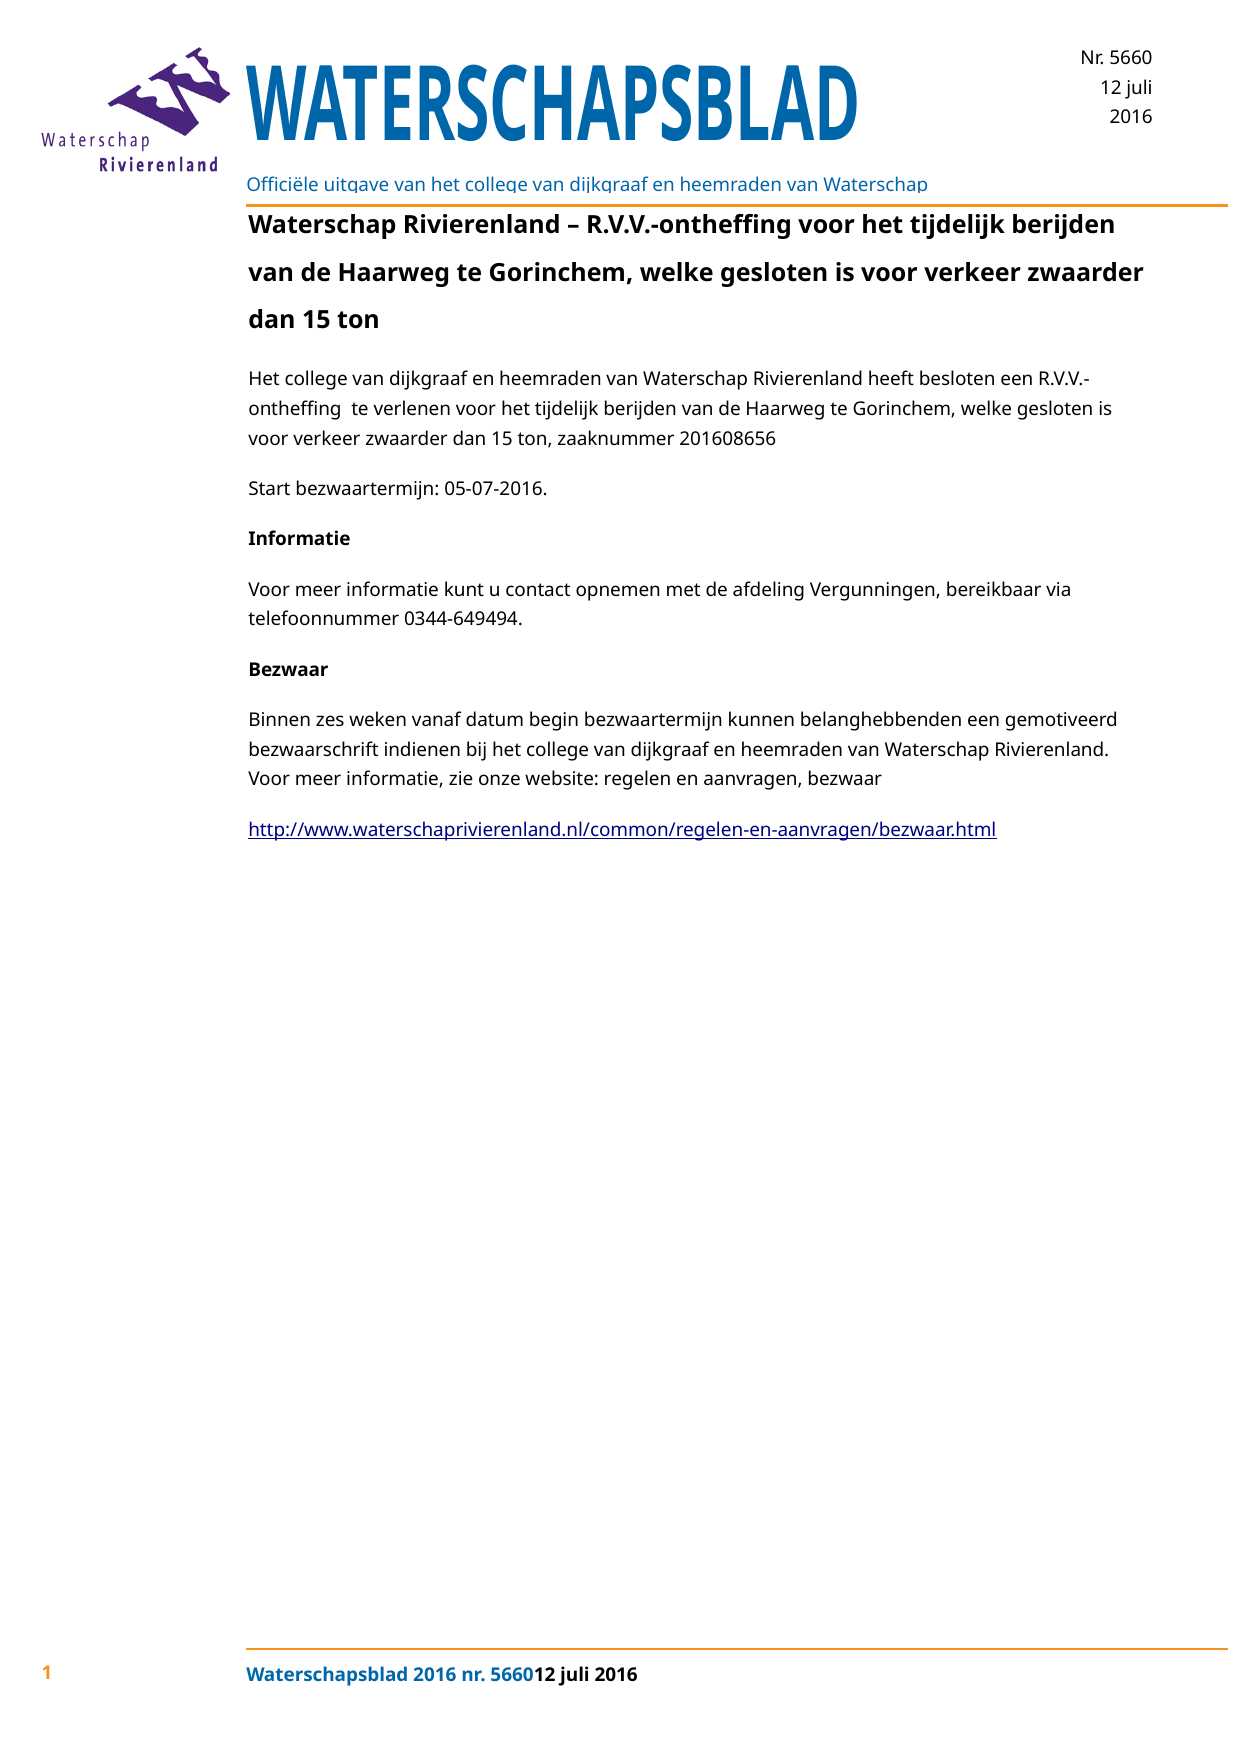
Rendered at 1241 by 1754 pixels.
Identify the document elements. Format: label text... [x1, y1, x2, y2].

text Voor meer informatie kunt u contact opnemen met de afdeling Vergunningen, bereikbaar via telefoonnummer 0344-649494. [248, 576, 1152, 631]
picture [41, 47, 231, 172]
text Binnen zes weken vanaf datum begin bezwaartermijn kunnen belanghebbenden een gemotiveerd bezwaarschrift indienen bij het college van dijkgraaf en heemraden van Waterschap Rivierenland. Voor meer informatie, zie onze website: regelen en aanvragen, bezwaar [248, 706, 1152, 791]
text Bezwaar [248, 656, 1152, 682]
text Waterschap Rivierenland – R.V.V.-ontheffing voor het tijdelijk berijden van de Haarweg te Gorinchem, welke gesloten is voor verkeer zwaarder dan 15 ton [248, 207, 1152, 336]
text http://www.waterschaprivierenland.nl/common/regelen-en-aanvragen/bezwaar.html [248, 816, 1152, 842]
text Informatie [248, 526, 1152, 551]
text Start bezwaartermijn: 05-07-2016. [248, 475, 1152, 501]
text Het college van dijkgraaf en heemraden van Waterschap Rivierenland heeft besloten een R.V.V.-ontheffing te verlenen voor het tijdelijk berijden van de Haarweg te Gorinchem, welke gesloten is voor verkeer zwaarder dan 15 ton, zaaknummer 201608656 [248, 366, 1152, 450]
